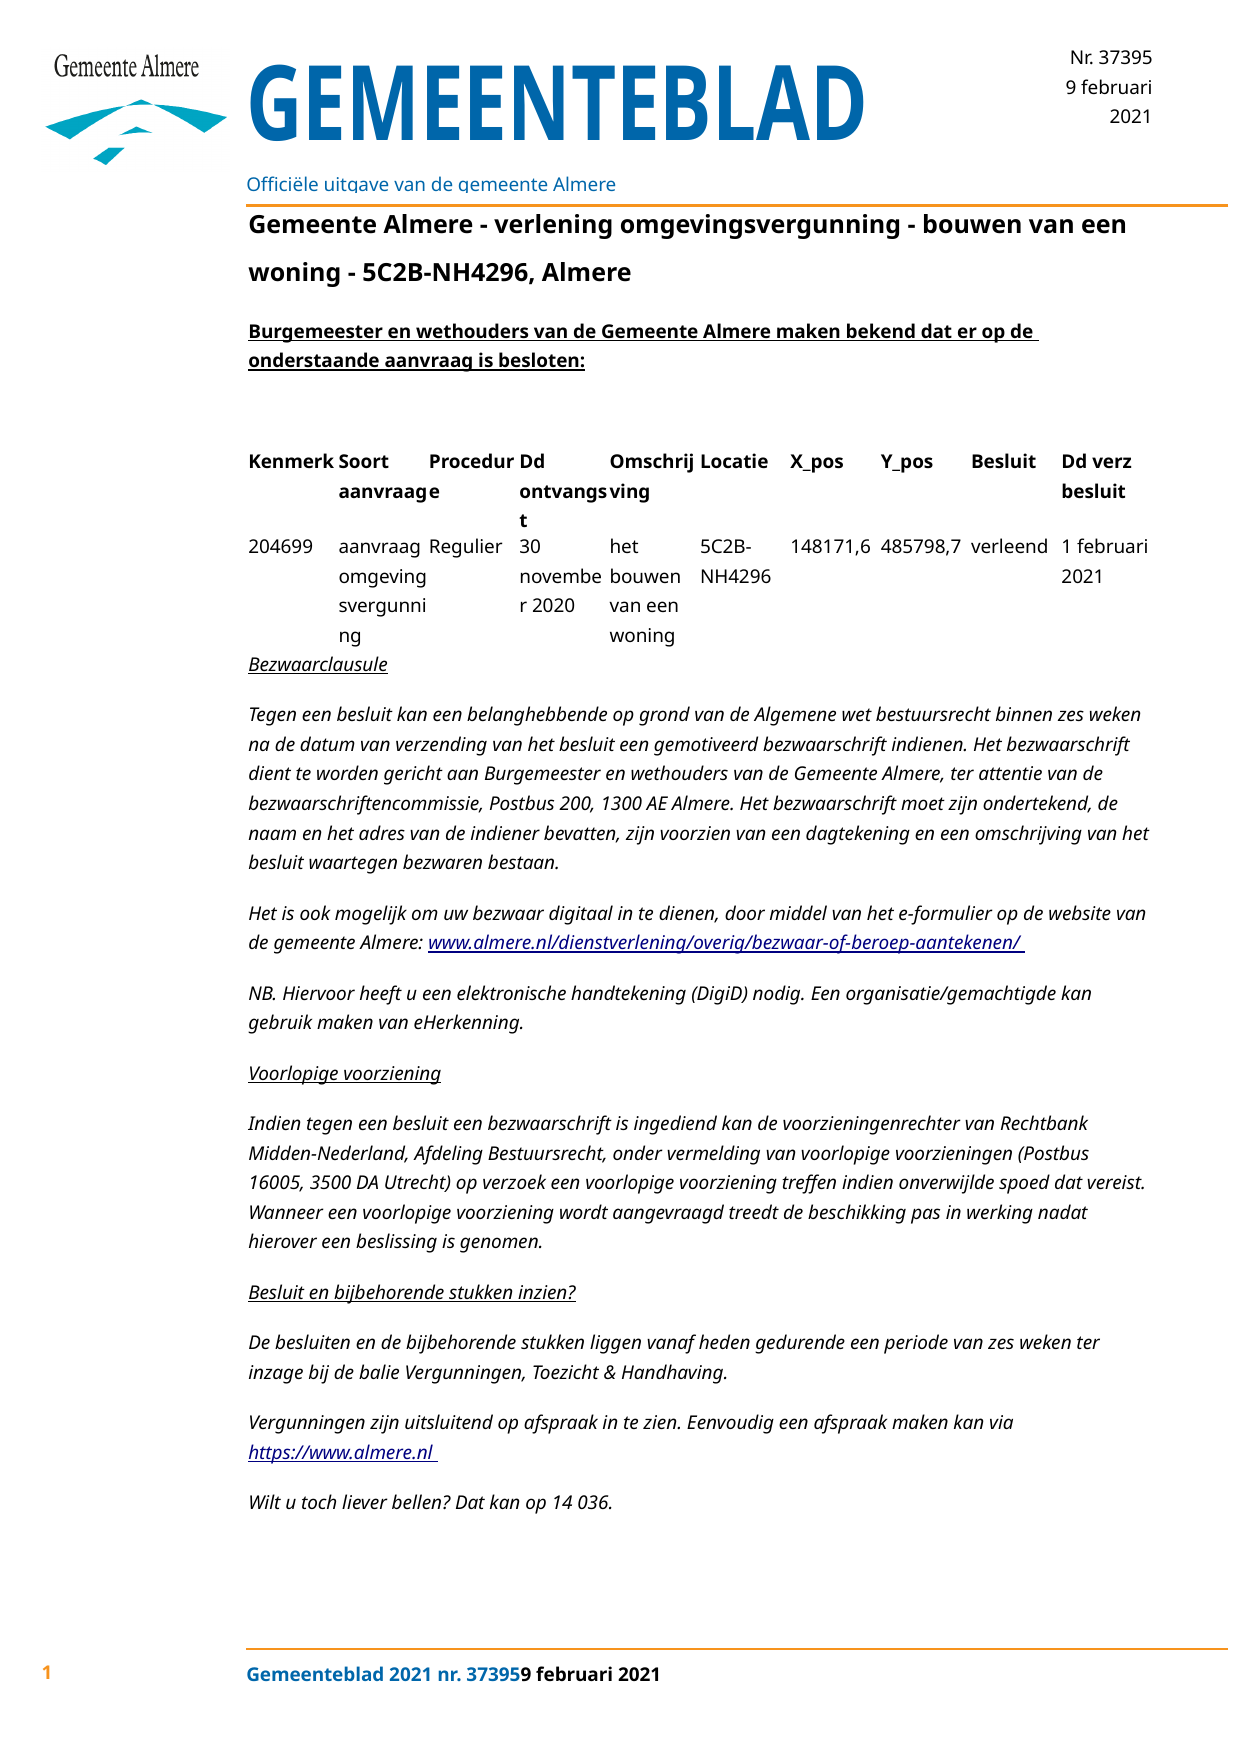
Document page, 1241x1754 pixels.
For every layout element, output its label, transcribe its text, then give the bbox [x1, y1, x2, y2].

text Tegen een besluit kan een belanghebbende op grond van de Algemene wet bestuursrecht binnen zes weken na de datum van verzending van het besluit een gemotiveerd bezwaarschrift indienen. Het bezwaarschrift dient te worden gericht aan Burgemeester en wethouders van de Gemeente Almere, ter attentie van de bezwaarschriftencommissie, Postbus 200, 1300 AE Almere. Het bezwaarschrift moet zijn ondertekend, de naam en het adres van de indiener bevatten, zijn voorzien van een dagtekening en een omschrijving van het besluit waartegen bezwaren bestaan. [248, 701, 1152, 875]
text Het is ook mogelijk om uw bezwaar digitaal in te dienen, door middel van het e-formulier op de website van de gemeente Almere: www.almere.nl/dienstverlening/overig/bezwaar-of-beroep-aantekenen/ [248, 900, 1152, 955]
table_cell 204699 [248, 533, 338, 648]
text De besluiten en de bijbehorende stukken liggen vanaf heden gedurende een periode van zes weken ter inzage bij de balie Vergunningen, Toezicht & Handhaving. [248, 1329, 1152, 1385]
table_cell verleend [971, 533, 1061, 648]
text Burgemeester en wethouders van de Gemeente Almere maken bekend dat er op de onderstaande aanvraag is besloten: [248, 318, 1152, 373]
table_header Locatie [700, 449, 790, 533]
text Gemeente Almere - verlening omgevingsvergunning - bouwen van een woning - 5C2B-NH4296, Almere [248, 207, 1152, 288]
picture [41, 47, 231, 172]
table_header X_pos [790, 449, 881, 533]
table_header Y_pos [881, 449, 971, 533]
table_cell 148171,6 [790, 533, 881, 648]
text Wilt u toch liever bellen? Dat kan op 14 036. [248, 1489, 1152, 1515]
text Indien tegen een besluit een bezwaarschrift is ingediend kan de voorzieningenrechter van Rechtbank Midden-Nederland, Afdeling Bestuursrecht, onder vermelding van voorlopige voorzieningen (Postbus 16005, 3500 DA Utrecht) op verzoek een voorlopige voorziening treffen indien onverwijlde spoed dat vereist. Wanneer een voorlopige voorziening wordt aangevraagd treedt de beschikking pas in werking nadat hierover een beslissing is genomen. [248, 1110, 1152, 1254]
text Besluit en bijbehorende stukken inzien? [248, 1279, 1152, 1305]
table_cell Regulier [429, 533, 519, 648]
table_cell 485798,7 [881, 533, 971, 648]
text Vergunningen zijn uitsluitend op afspraak in te zien. Eenvoudig een afspraak maken kan via https://www.almere.nl [248, 1409, 1152, 1465]
table_header Omschrijving [609, 449, 700, 533]
text Bezwaarclausule [248, 651, 1152, 677]
table_cell 1 februari 2021 [1061, 533, 1152, 648]
table_header Dd ontvangst [519, 449, 609, 533]
table_header Kenmerk [248, 449, 338, 533]
text Voorlopige voorziening [248, 1060, 1152, 1086]
table_cell 5C2B-NH4296 [700, 533, 790, 648]
text NB. Hiervoor heeft u een elektronische handtekening (DigiD) nodig. Een organisatie/gemachtigde kan gebruik maken van eHerkenning. [248, 980, 1152, 1035]
table_header Soort aanvraag [338, 449, 429, 533]
table_header Procedure [429, 449, 519, 533]
table_header Dd verz besluit [1061, 449, 1152, 533]
table_header Besluit [971, 449, 1061, 533]
table_cell aanvraag omgevingsvergunning [338, 533, 429, 648]
table_cell het bouwen van een woning [609, 533, 700, 648]
table_cell 30 november 2020 [519, 533, 609, 648]
